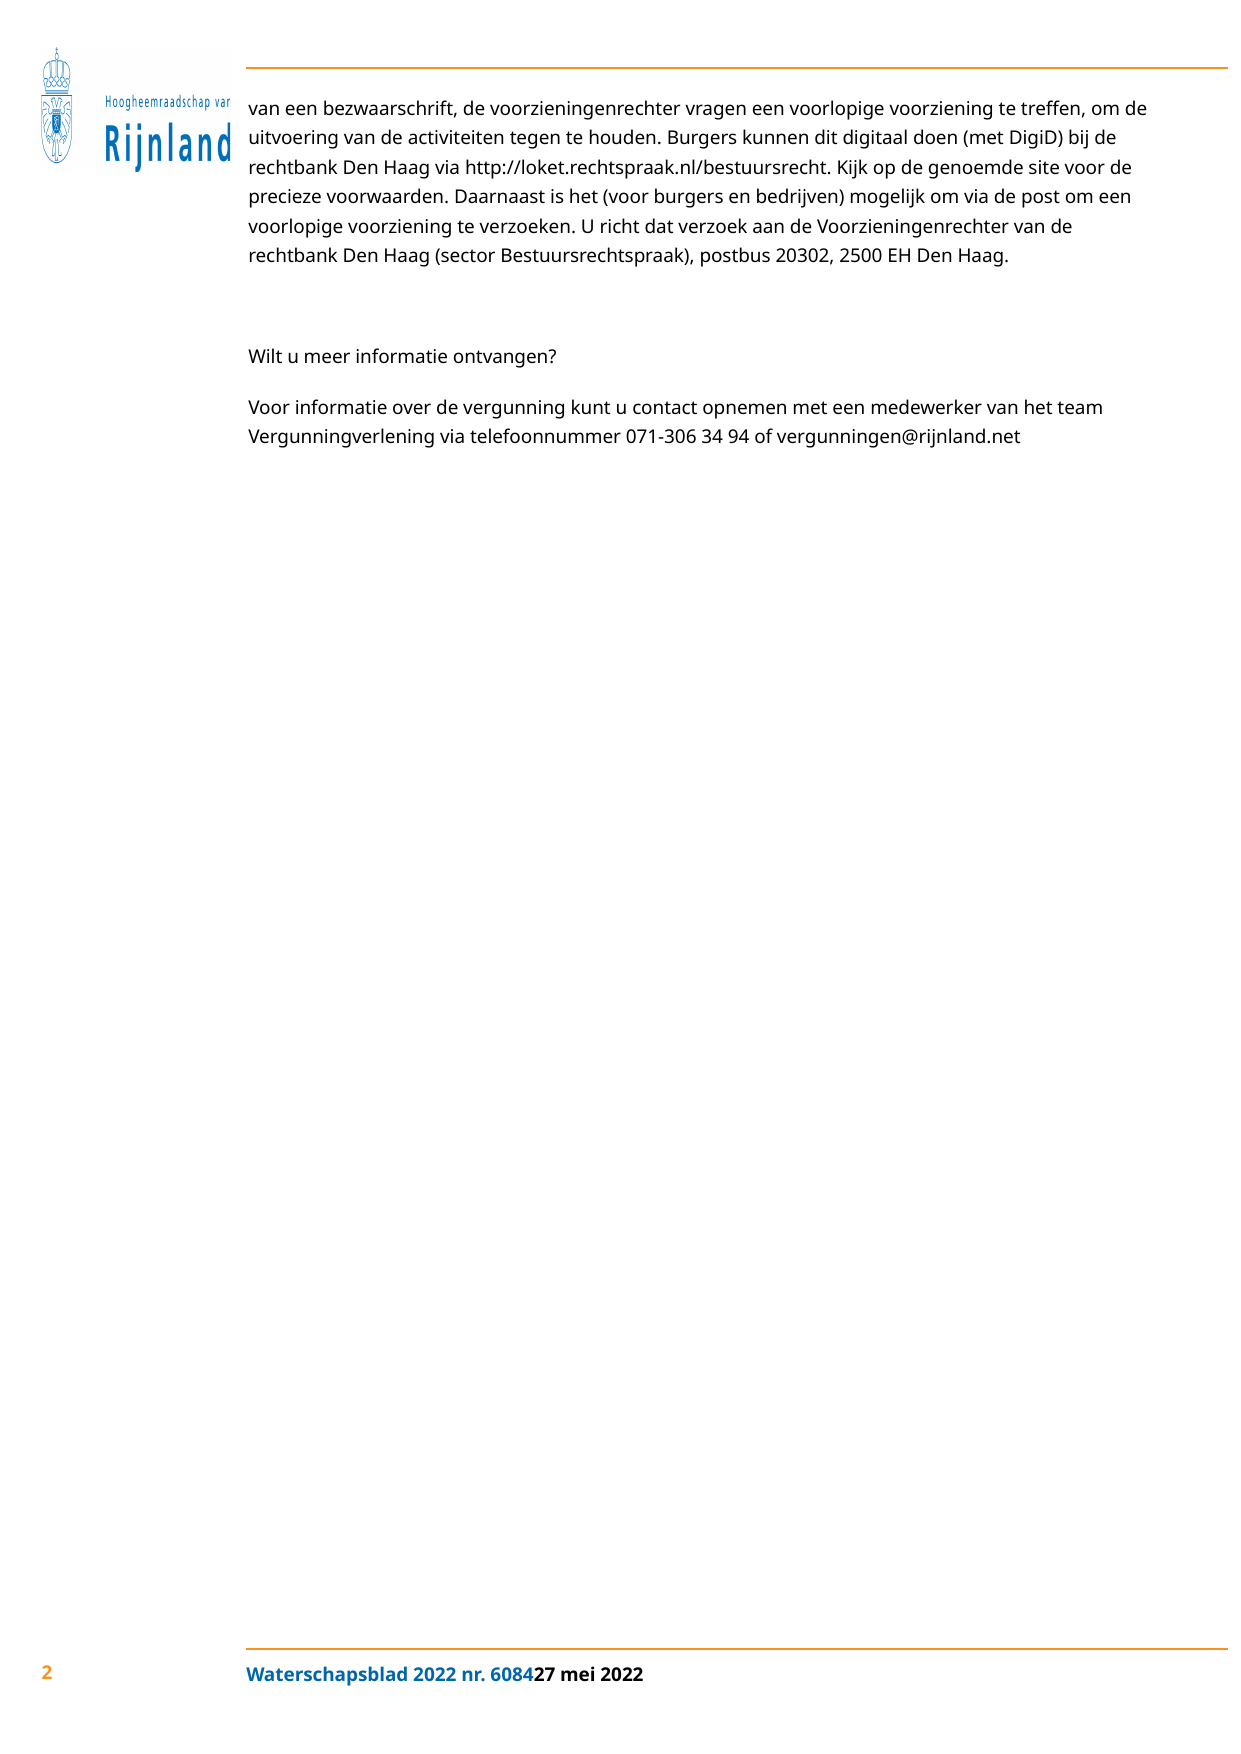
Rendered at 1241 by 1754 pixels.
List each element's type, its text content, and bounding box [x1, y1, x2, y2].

text Wilt u meer informatie ontvangen? [248, 343, 1152, 369]
picture [41, 47, 231, 172]
text Voor informatie over de vergunning kunt u contact opnemen met een medewerker van het team Vergunningverlening via telefoonnummer 071-306 34 94 of vergunningen@rijnland.net [248, 394, 1152, 449]
text van een bezwaarschrift, de voorzieningenrechter vragen een voorlopige voorziening te treffen, om de uitvoering van de activiteiten tegen te houden. Burgers kunnen dit digitaal doen (met DigiD) bij de rechtbank Den Haag via http://loket.rechtspraak.nl/bestuursrecht. Kijk op de genoemde site voor de precieze voorwaarden. Daarnaast is het (voor burgers en bedrijven) mogelijk om via de post om een voorlopige voorziening te verzoeken. U richt dat verzoek aan de Voorzieningenrechter van de rechtbank Den Haag (sector Bestuursrechtspraak), postbus 20302, 2500 EH Den Haag. [248, 95, 1152, 268]
